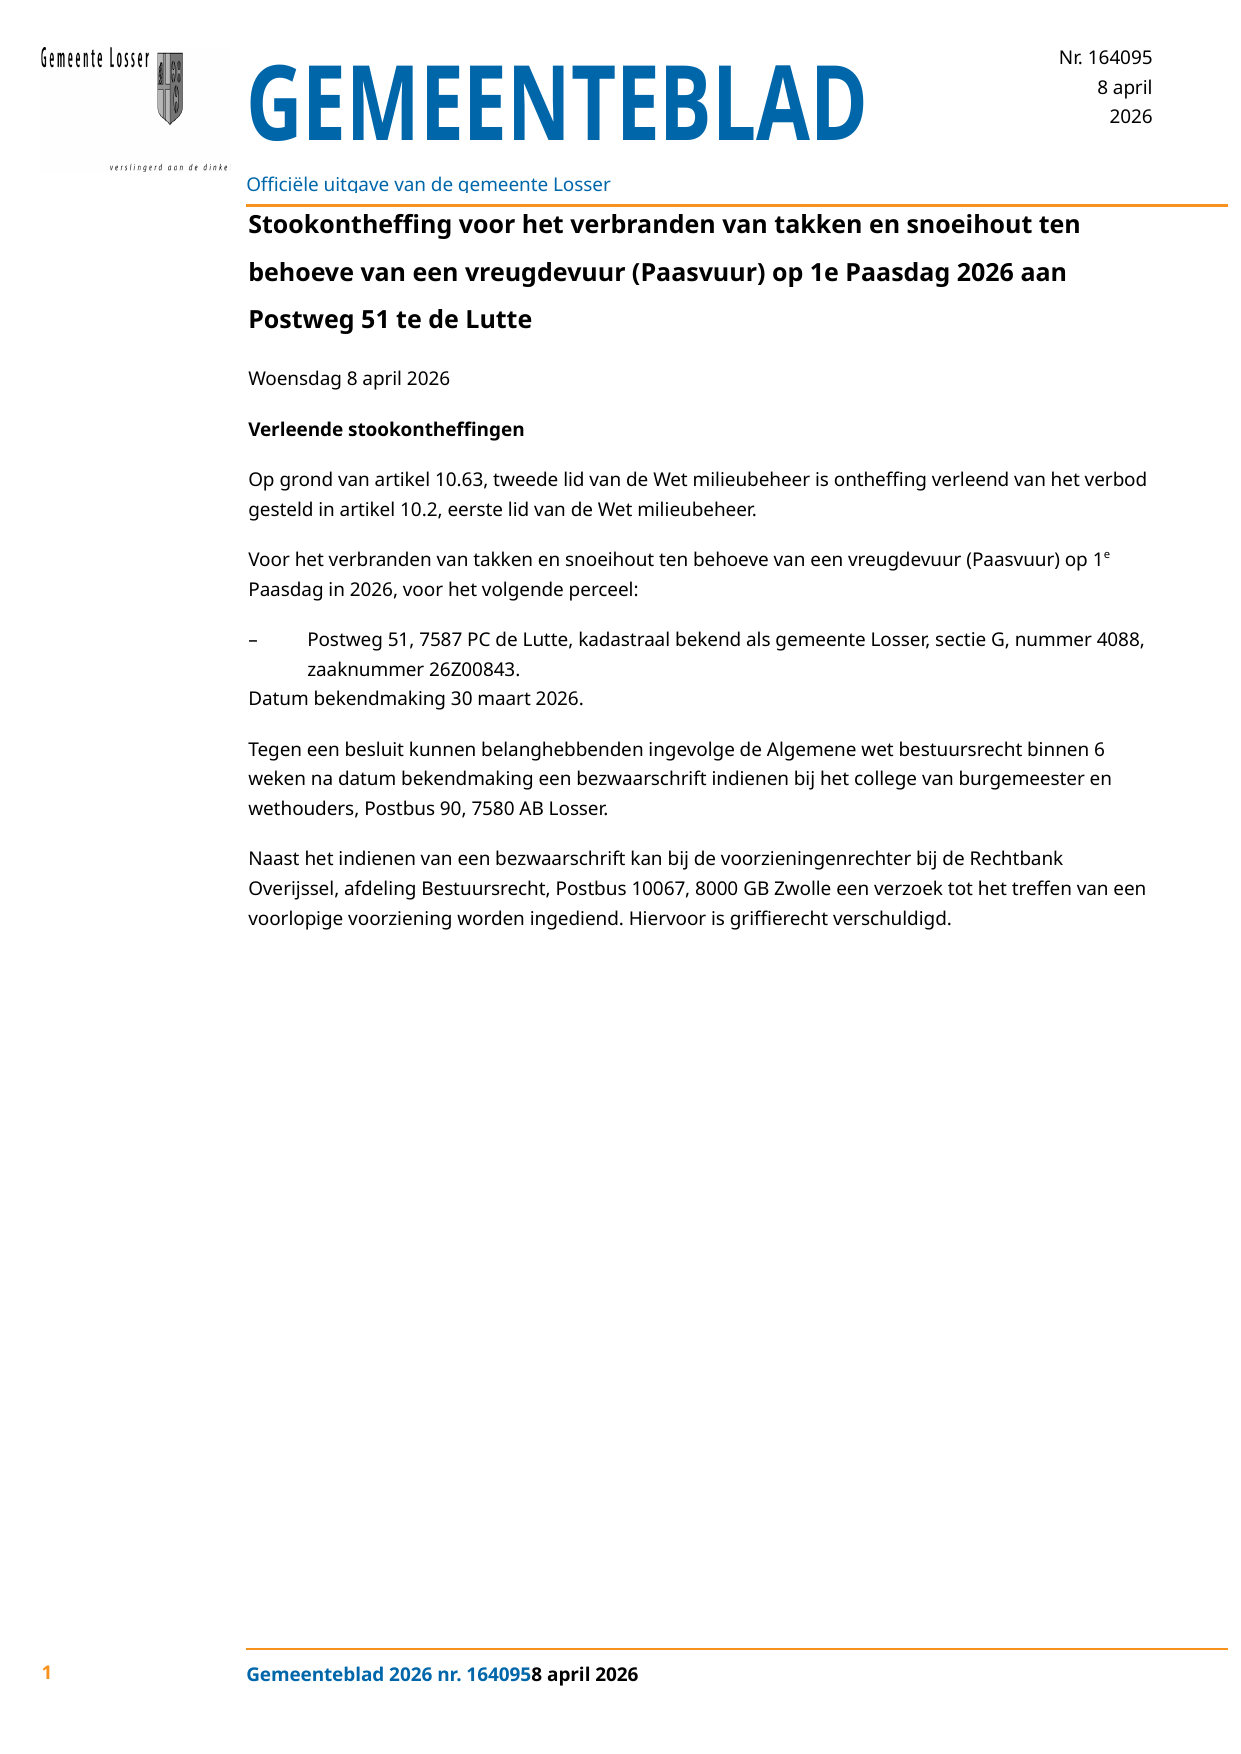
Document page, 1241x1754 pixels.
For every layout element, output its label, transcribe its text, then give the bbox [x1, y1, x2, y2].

text Tegen een besluit kunnen belanghebbenden ingevolge de Algemene wet bestuursrecht binnen 6 weken na datum bekendmaking een bezwaarschrift indienen bij het college van burgemeester en wethouders, Postbus 90, 7580 AB Losser. [248, 736, 1152, 821]
list Postweg 51, 7587 PC de Lutte, kadastraal bekend als gemeente Losser, sectie G, nummer 4088, zaaknummer 26Z00843. [248, 626, 1152, 682]
picture [41, 47, 231, 172]
text Verleende stookontheffingen [248, 416, 1152, 442]
text Datum bekendmaking 30 maart 2026. [248, 686, 1152, 711]
text Stookontheffing voor het verbranden van takken en snoeihout ten behoeve van een vreugdevuur (Paasvuur) op 1e Paasdag 2026 aan Postweg 51 te de Lutte [248, 207, 1152, 336]
text Op grond van artikel 10.63, tweede lid van de Wet milieubeheer is ontheffing verleend van het verbod gesteld in artikel 10.2, eerste lid van de Wet milieubeheer. [248, 466, 1152, 522]
text Voor het verbranden van takken en snoeihout ten behoeve van een vreugdevuur (Paasvuur) op 1e Paasdag in 2026, voor het volgende perceel: [248, 546, 1152, 602]
text Woensdag 8 april 2026 [248, 366, 1152, 391]
text Naast het indienen van een bezwaarschrift kan bij de voorzieningenrechter bij de Rechtbank Overijssel, afdeling Bestuursrecht, Postbus 10067, 8000 GB Zwolle een verzoek tot het treffen van een voorlopige voorziening worden ingediend. Hiervoor is griffierecht verschuldigd. [248, 846, 1152, 930]
